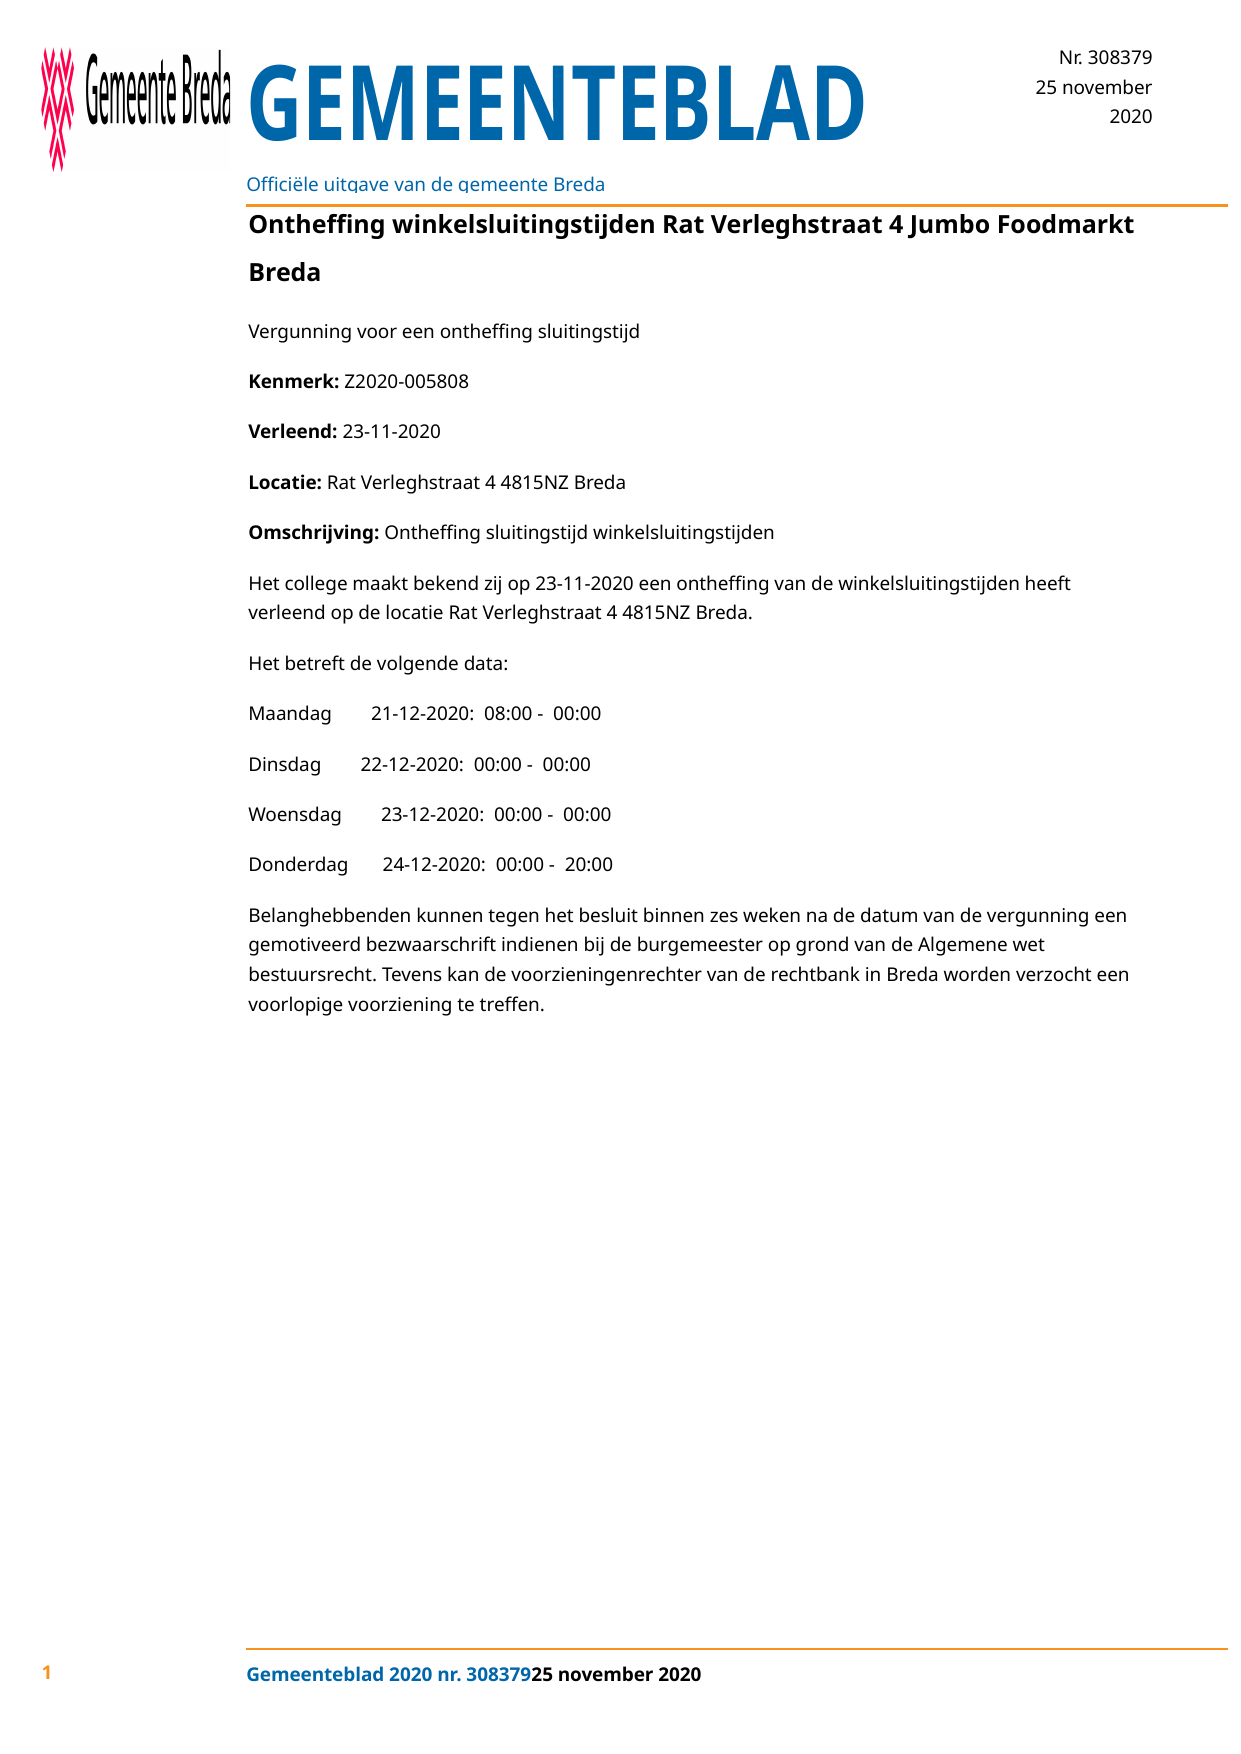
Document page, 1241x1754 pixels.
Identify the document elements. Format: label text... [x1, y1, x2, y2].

text Locatie: Rat Verleghstraat 4 4815NZ Breda [248, 469, 1152, 495]
text Belanghebbenden kunnen tegen het besluit binnen zes weken na de datum van de vergunning een gemotiveerd bezwaarschrift indienen bij de burgemeester op grond van de Algemene wet bestuursrecht. Tevens kan de voorzieningenrechter van de rechtbank in Breda worden verzocht een voorlopige voorziening te treffen. [248, 902, 1152, 1017]
text Vergunning voor een ontheffing sluitingstijd [248, 318, 1152, 344]
text Ontheffing winkelsluitingstijden Rat Verleghstraat 4 Jumbo Foodmarkt Breda [248, 207, 1152, 288]
text Omschrijving: Ontheffing sluitingstijd winkelsluitingstijden [248, 519, 1152, 545]
text Donderdag 24-12-2020: 00:00 - 20:00 [248, 852, 1152, 877]
text Het college maakt bekend zij op 23-11-2020 een ontheffing van de winkelsluitingstijden heeft verleend op de locatie Rat Verleghstraat 4 4815NZ Breda. [248, 570, 1152, 625]
text Kenmerk: Z2020-005808 [248, 368, 1152, 394]
text Maandag 21-12-2020: 08:00 - 00:00 [248, 700, 1152, 726]
text Woensdag 23-12-2020: 00:00 - 00:00 [248, 801, 1152, 827]
text Dinsdag 22-12-2020: 00:00 - 00:00 [248, 751, 1152, 777]
text Verleend: 23-11-2020 [248, 419, 1152, 444]
picture [41, 47, 231, 172]
text Het betreft de volgende data: [248, 650, 1152, 676]
